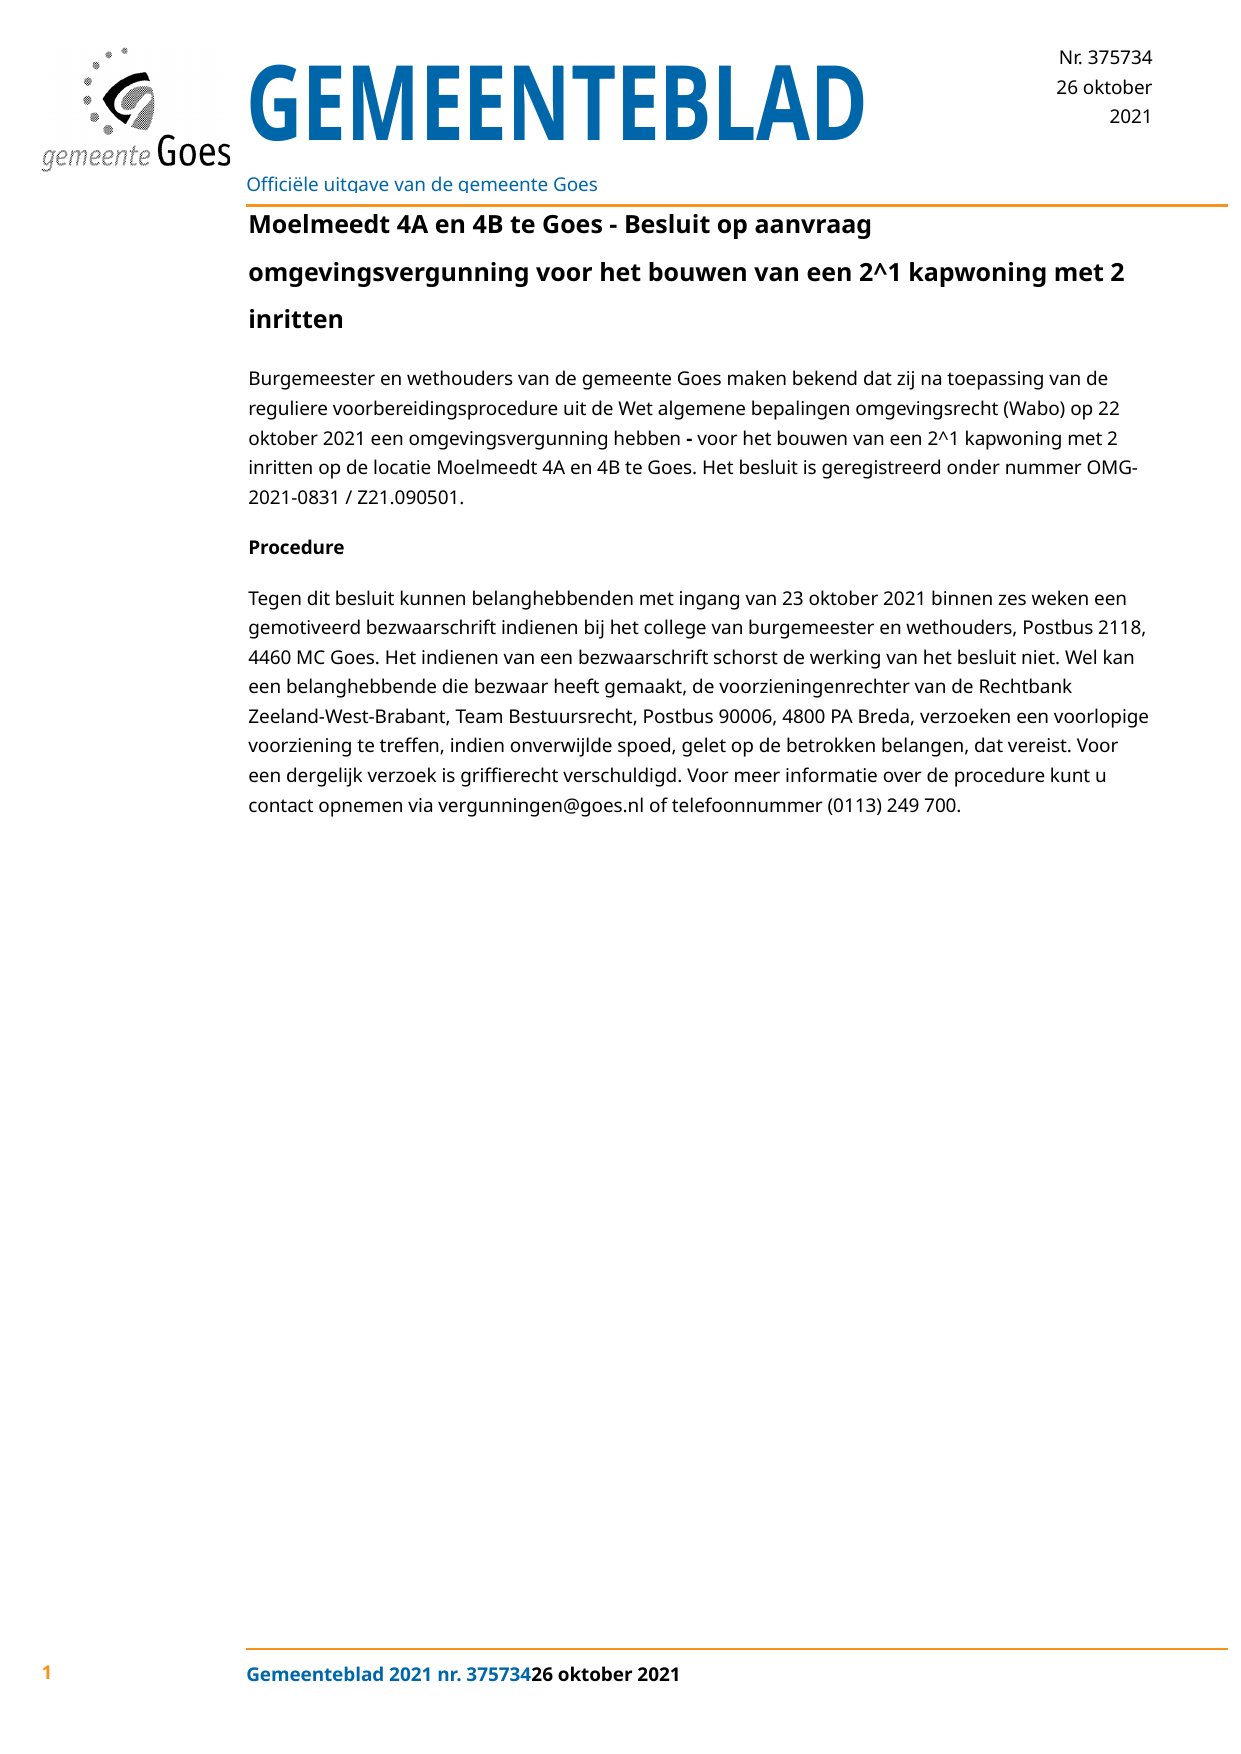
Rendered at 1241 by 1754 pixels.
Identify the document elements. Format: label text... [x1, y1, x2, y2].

text Moelmeedt 4A en 4B te Goes - Besluit op aanvraag omgevingsvergunning voor het bouwen van een 2^1 kapwoning met 2 inritten [248, 207, 1152, 336]
text Procedure [248, 534, 1152, 560]
picture [41, 47, 231, 172]
text Tegen dit besluit kunnen belanghebbenden met ingang van 23 oktober 2021 binnen zes weken een gemotiveerd bezwaarschrift indienen bij het college van burgemeester en wethouders, Postbus 2118, 4460 MC Goes. Het indienen van een bezwaarschrift schorst de werking van het besluit niet. Wel kan een belanghebbende die bezwaar heeft gemaakt, de voorzieningenrechter van de Rechtbank Zeeland-West-Brabant, Team Bestuursrecht, Postbus 90006, 4800 PA Breda, verzoeken een voorlopige voorziening te treffen, indien onverwijlde spoed, gelet op de betrokken belangen, dat vereist. Voor een dergelijk verzoek is griffierecht verschuldigd. Voor meer informatie over de procedure kunt u contact opnemen via vergunningen@goes.nl of telefoonnummer (0113) 249 700. [248, 585, 1152, 817]
text Burgemeester en wethouders van de gemeente Goes maken bekend dat zij na toepassing van de reguliere voorbereidingsprocedure uit de Wet algemene bepalingen omgevingsrecht (Wabo) op 22 oktober 2021 een omgevingsvergunning hebben - voor het bouwen van een 2^1 kapwoning met 2 inritten op de locatie Moelmeedt 4A en 4B te Goes. Het besluit is geregistreerd onder nummer OMG-2021-0831 / Z21.090501. [248, 366, 1152, 509]
